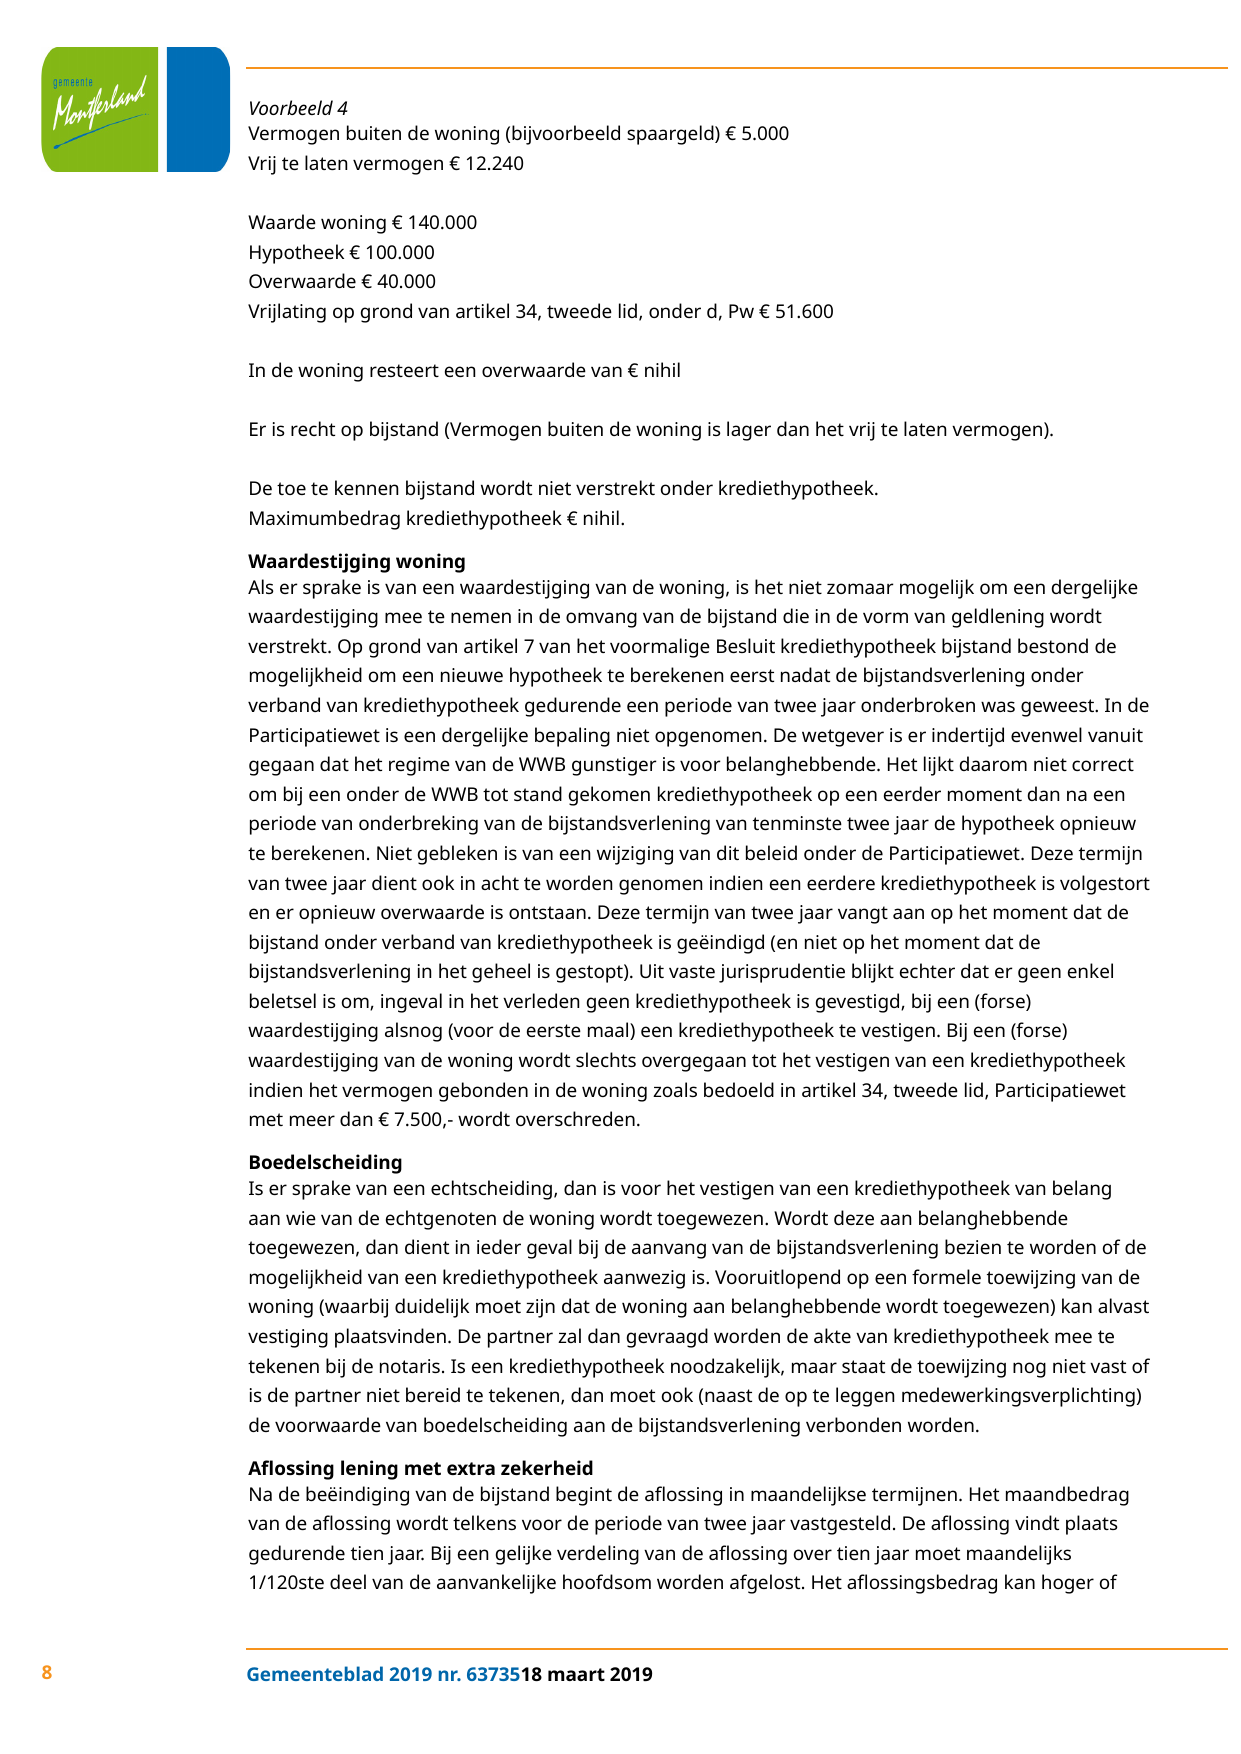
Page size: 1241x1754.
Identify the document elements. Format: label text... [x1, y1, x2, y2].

text Aflossing lening met extra zekerheid [248, 1455, 1152, 1481]
text Maximumbedrag krediethypotheek € nihil. [248, 505, 1152, 531]
text Er is recht op bijstand (Vermogen buiten de woning is lager dan het vrij te laten vermogen). [248, 416, 1152, 442]
text Waarde woning € 140.000 [248, 209, 1152, 235]
text Als er sprake is van een waardestijging van de woning, is het niet zomaar mogelijk om een dergelijke waardestijging mee te nemen in de omvang van de bijstand die in de vorm van geldlening wordt verstrekt. Op grond van artikel 7 van het voormalige Besluit krediethypotheek bijstand bestond de mogelijkheid om een nieuwe hypotheek te berekenen eerst nadat de bijstandsverlening onder verband van krediethypotheek gedurende een periode van twee jaar onderbroken was geweest. In de Participatiewet is een dergelijke bepaling niet opgenomen. De wetgever is er indertijd evenwel vanuit gegaan dat het regime van de WWB gunstiger is voor belanghebbende. Het lijkt daarom niet correct om bij een onder de WWB tot stand gekomen krediethypotheek op een eerder moment dan na een periode van onderbreking van de bijstandsverlening van tenminste twee jaar de hypotheek opnieuw te berekenen. Niet gebleken is van een wijziging van dit beleid onder de Participatiewet. Deze termijn van twee jaar dient ook in acht te worden genomen indien een eerdere krediethypotheek is volgestort en er opnieuw overwaarde is ontstaan. Deze termijn van twee jaar vangt aan op het moment dat de bijstand onder verband van krediethypotheek is geëindigd (en niet op het moment dat de bijstandsverlening in het geheel is gestopt). Uit vaste jurisprudentie blijkt echter dat er geen enkel beletsel is om, ingeval in het verleden geen krediethypotheek is gevestigd, bij een (forse) waardestijging alsnog (voor de eerste maal) een krediethypotheek te vestigen. Bij een (forse) waardestijging van de woning wordt slechts overgegaan tot het vestigen van een krediethypotheek indien het vermogen gebonden in de woning zoals bedoeld in artikel 34, tweede lid, Participatiewet met meer dan € 7.500,- wordt overschreden. [248, 574, 1152, 1132]
text aan wie van de echtgenoten de woning wordt toegewezen. Wordt deze aan belanghebbende toegewezen, dan dient in ieder geval bij de aanvang van de bijstandsverlening bezien te worden of de mogelijkheid van een krediethypotheek aanwezig is. Vooruitlopend op een formele toewijzing van de woning (waarbij duidelijk moet zijn dat de woning aan belanghebbende wordt toegewezen) kan alvast vestiging plaatsvinden. De partner zal dan gevraagd worden de akte van krediethypotheek mee te tekenen bij de notaris. Is een krediethypotheek noodzakelijk, maar staat de toewijzing nog niet vast of is de partner niet bereid te tekenen, dan moet ook (naast de op te leggen medewerkingsverplichting) de voorwaarde van boedelscheiding aan de bijstandsverlening verbonden worden. [248, 1205, 1152, 1438]
text De toe te kennen bijstand wordt niet verstrekt onder krediethypotheek. [248, 476, 1152, 501]
picture [41, 47, 231, 172]
text Vrijlating op grond van artikel 34, tweede lid, onder d, Pw € 51.600 [248, 298, 1152, 324]
text Waardestijging woning [248, 548, 1152, 574]
text Boedelscheiding [248, 1149, 1152, 1175]
text In de woning resteert een overwaarde van € nihil [248, 357, 1152, 383]
text Is er sprake van een echtscheiding, dan is voor het vestigen van een krediethypotheek van belang [248, 1175, 1152, 1201]
text Voorbeeld 4 [248, 95, 1152, 121]
text Hypotheek € 100.000 [248, 239, 1152, 264]
text Overwaarde € 40.000 [248, 268, 1152, 294]
text Vermogen buiten de woning (bijvoorbeeld spaargeld) € 5.000 [248, 121, 1152, 146]
text Vrij te laten vermogen € 12.240 [248, 150, 1152, 176]
text Na de beëindiging van de bijstand begint de aflossing in maandelijkse termijnen. Het maandbedrag van de aflossing wordt telkens voor de periode van twee jaar vastgesteld. De aflossing vindt plaats gedurende tien jaar. Bij een gelijke verdeling van de aflossing over tien jaar moet maandelijks 1/120ste deel van de aanvankelijke hoofdsom worden afgelost. Het aflossingsbedrag kan hoger of [248, 1481, 1152, 1595]
